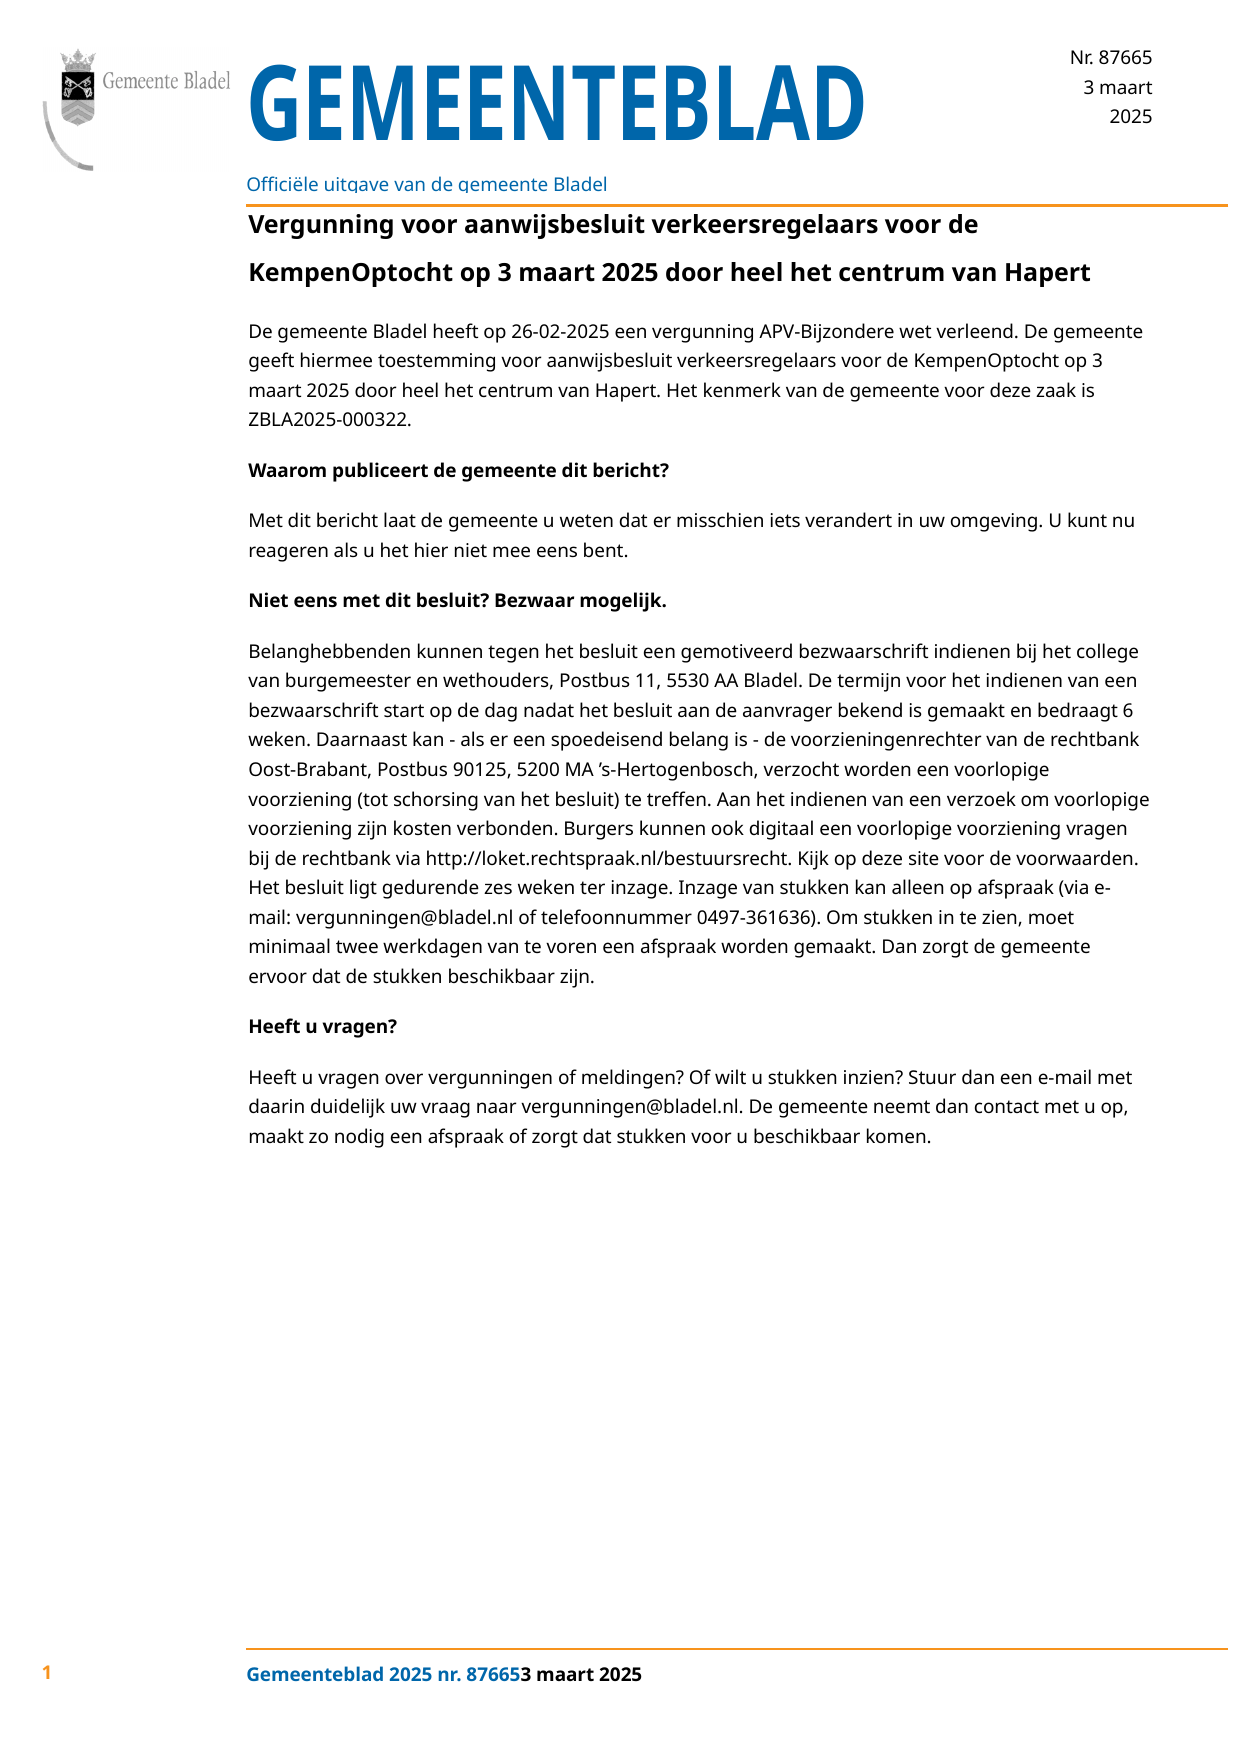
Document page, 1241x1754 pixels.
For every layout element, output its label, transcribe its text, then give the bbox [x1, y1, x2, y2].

text Belanghebbenden kunnen tegen het besluit een gemotiveerd bezwaarschrift indienen bij het college van burgemeester en wethouders, Postbus 11, 5530 AA Bladel. De termijn voor het indienen van een bezwaarschrift start op de dag nadat het besluit aan de aanvrager bekend is gemaakt en bedraagt 6 weken. Daarnaast kan - als er een spoedeisend belang is - de voorzieningenrechter van de rechtbank Oost-Brabant, Postbus 90125, 5200 MA ’s-Hertogenbosch, verzocht worden een voorlopige voorziening (tot schorsing van het besluit) te treffen. Aan het indienen van een verzoek om voorlopige voorziening zijn kosten verbonden. Burgers kunnen ook digitaal een voorlopige voorziening vragen bij de rechtbank via http://loket.rechtspraak.nl/bestuursrecht. Kijk op deze site voor de voorwaarden. Het besluit ligt gedurende zes weken ter inzage. Inzage van stukken kan alleen op afspraak (via e-mail: vergunningen@bladel.nl of telefoonnummer 0497-361636). Om stukken in te zien, moet minimaal twee werkdagen van te voren een afspraak worden gemaakt. Dan zorgt de gemeente ervoor dat de stukken beschikbaar zijn. [248, 638, 1152, 989]
picture [41, 47, 231, 172]
text Waarom publiceert de gemeente dit bericht? [248, 457, 1152, 483]
text Heeft u vragen over vergunningen of meldingen? Of wilt u stukken inzien? Stuur dan een e-mail met daarin duidelijk uw vraag naar vergunningen@bladel.nl. De gemeente neemt dan contact met u op, maakt zo nodig een afspraak of zorgt dat stukken voor u beschikbaar komen. [248, 1064, 1152, 1149]
text Met dit bericht laat de gemeente u weten dat er misschien iets verandert in uw omgeving. U kunt nu reageren als u het hier niet mee eens bent. [248, 507, 1152, 563]
text Heeft u vragen? [248, 1014, 1152, 1039]
text De gemeente Bladel heeft op 26-02-2025 een vergunning APV-Bijzondere wet verleend. De gemeente geeft hiermee toestemming voor aanwijsbesluit verkeersregelaars voor de KempenOptocht op 3 maart 2025 door heel het centrum van Hapert. Het kenmerk van de gemeente voor deze zaak is ZBLA2025-000322. [248, 318, 1152, 432]
text Niet eens met dit besluit? Bezwaar mogelijk. [248, 587, 1152, 613]
text Vergunning voor aanwijsbesluit verkeersregelaars voor de KempenOptocht op 3 maart 2025 door heel het centrum van Hapert [248, 207, 1152, 288]
